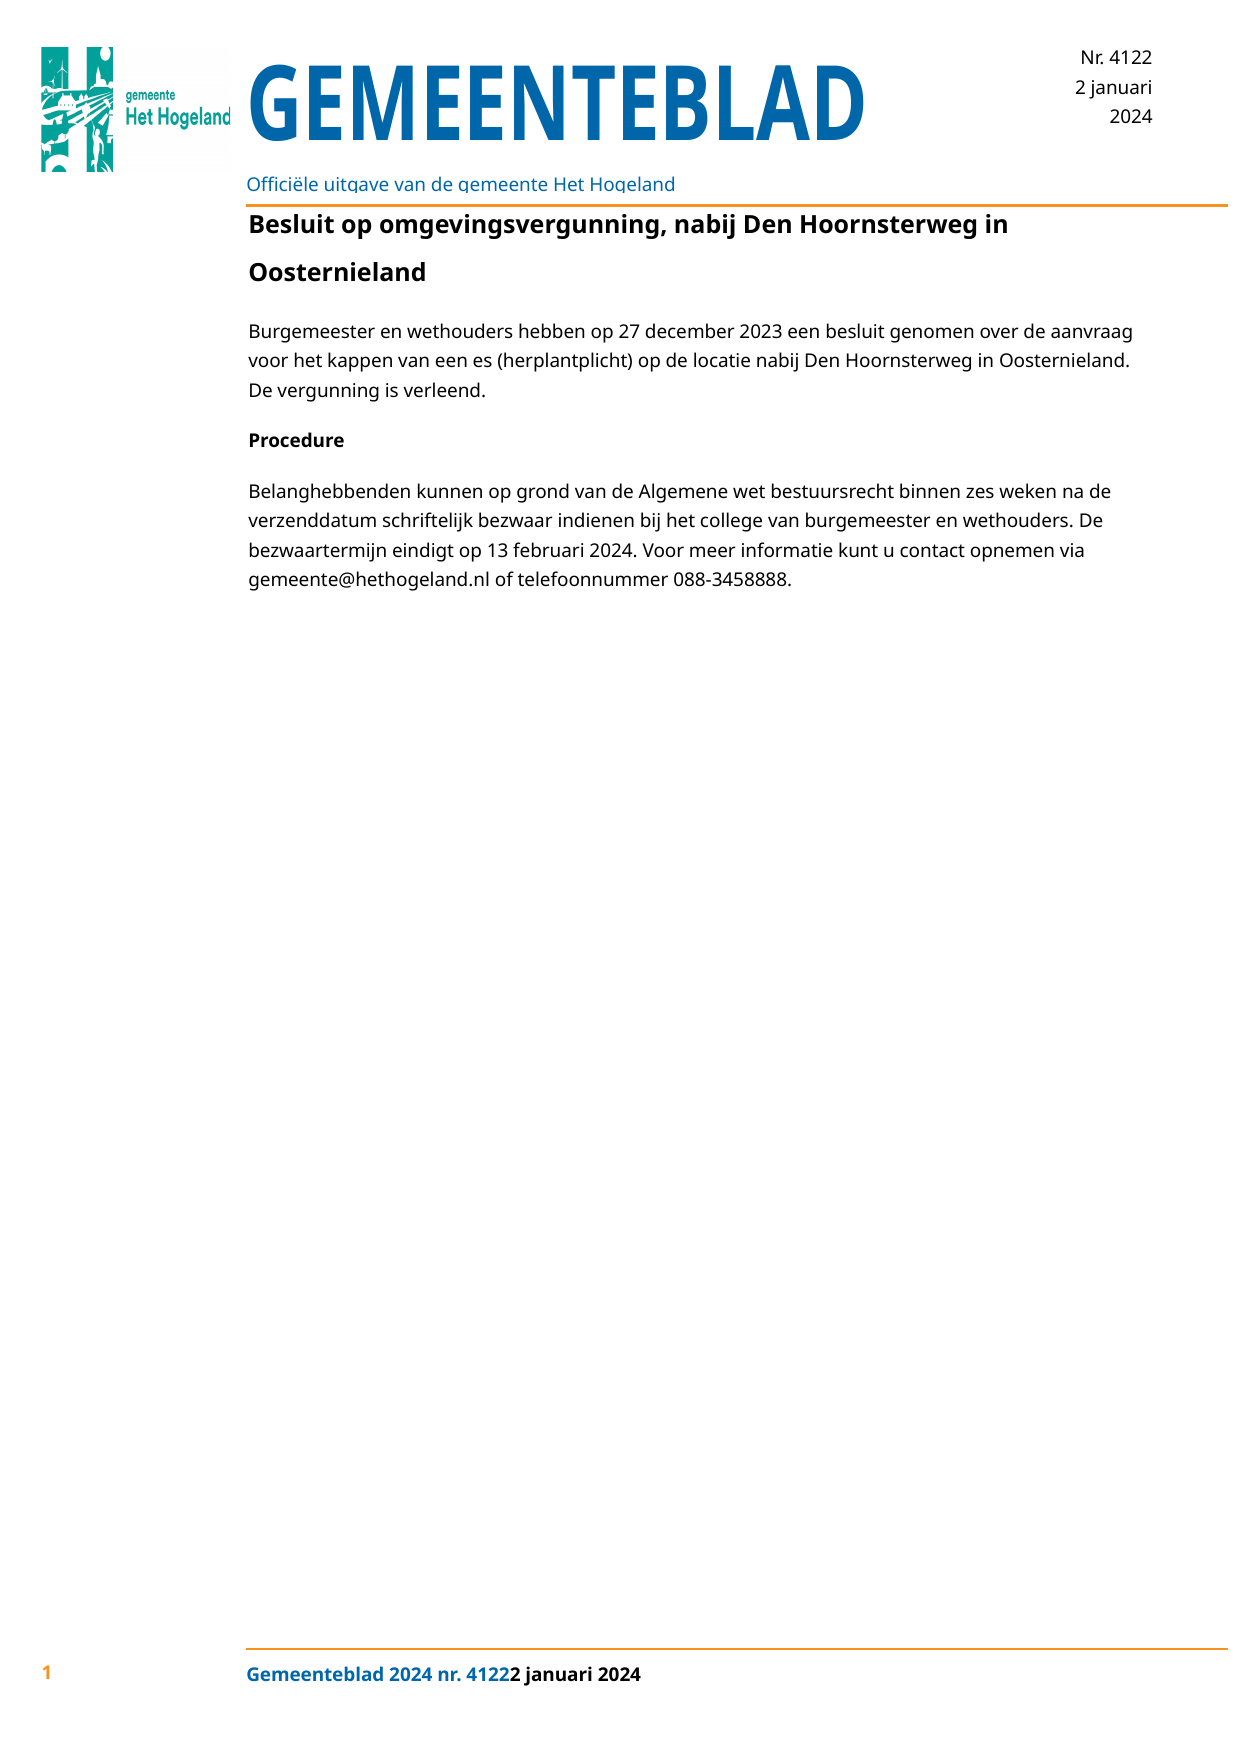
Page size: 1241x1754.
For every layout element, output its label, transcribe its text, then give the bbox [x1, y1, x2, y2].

text Belanghebbenden kunnen op grond van de Algemene wet bestuursrecht binnen zes weken na de verzenddatum schriftelijk bezwaar indienen bij het college van burgemeester en wethouders. De bezwaartermijn eindigt op 13 februari 2024. Voor meer informatie kunt u contact opnemen via gemeente@hethogeland.nl of telefoonnummer 088-3458888. [248, 478, 1152, 592]
picture [41, 47, 231, 172]
text Besluit op omgevingsvergunning, nabij Den Hoornsterweg in Oosternieland [248, 207, 1152, 288]
text Burgemeester en wethouders hebben op 27 december 2023 een besluit genomen over de aanvraag voor het kappen van een es (herplantplicht) op de locatie nabij Den Hoornsterweg in Oosternieland. De vergunning is verleend. [248, 318, 1152, 403]
text Procedure [248, 427, 1152, 453]
